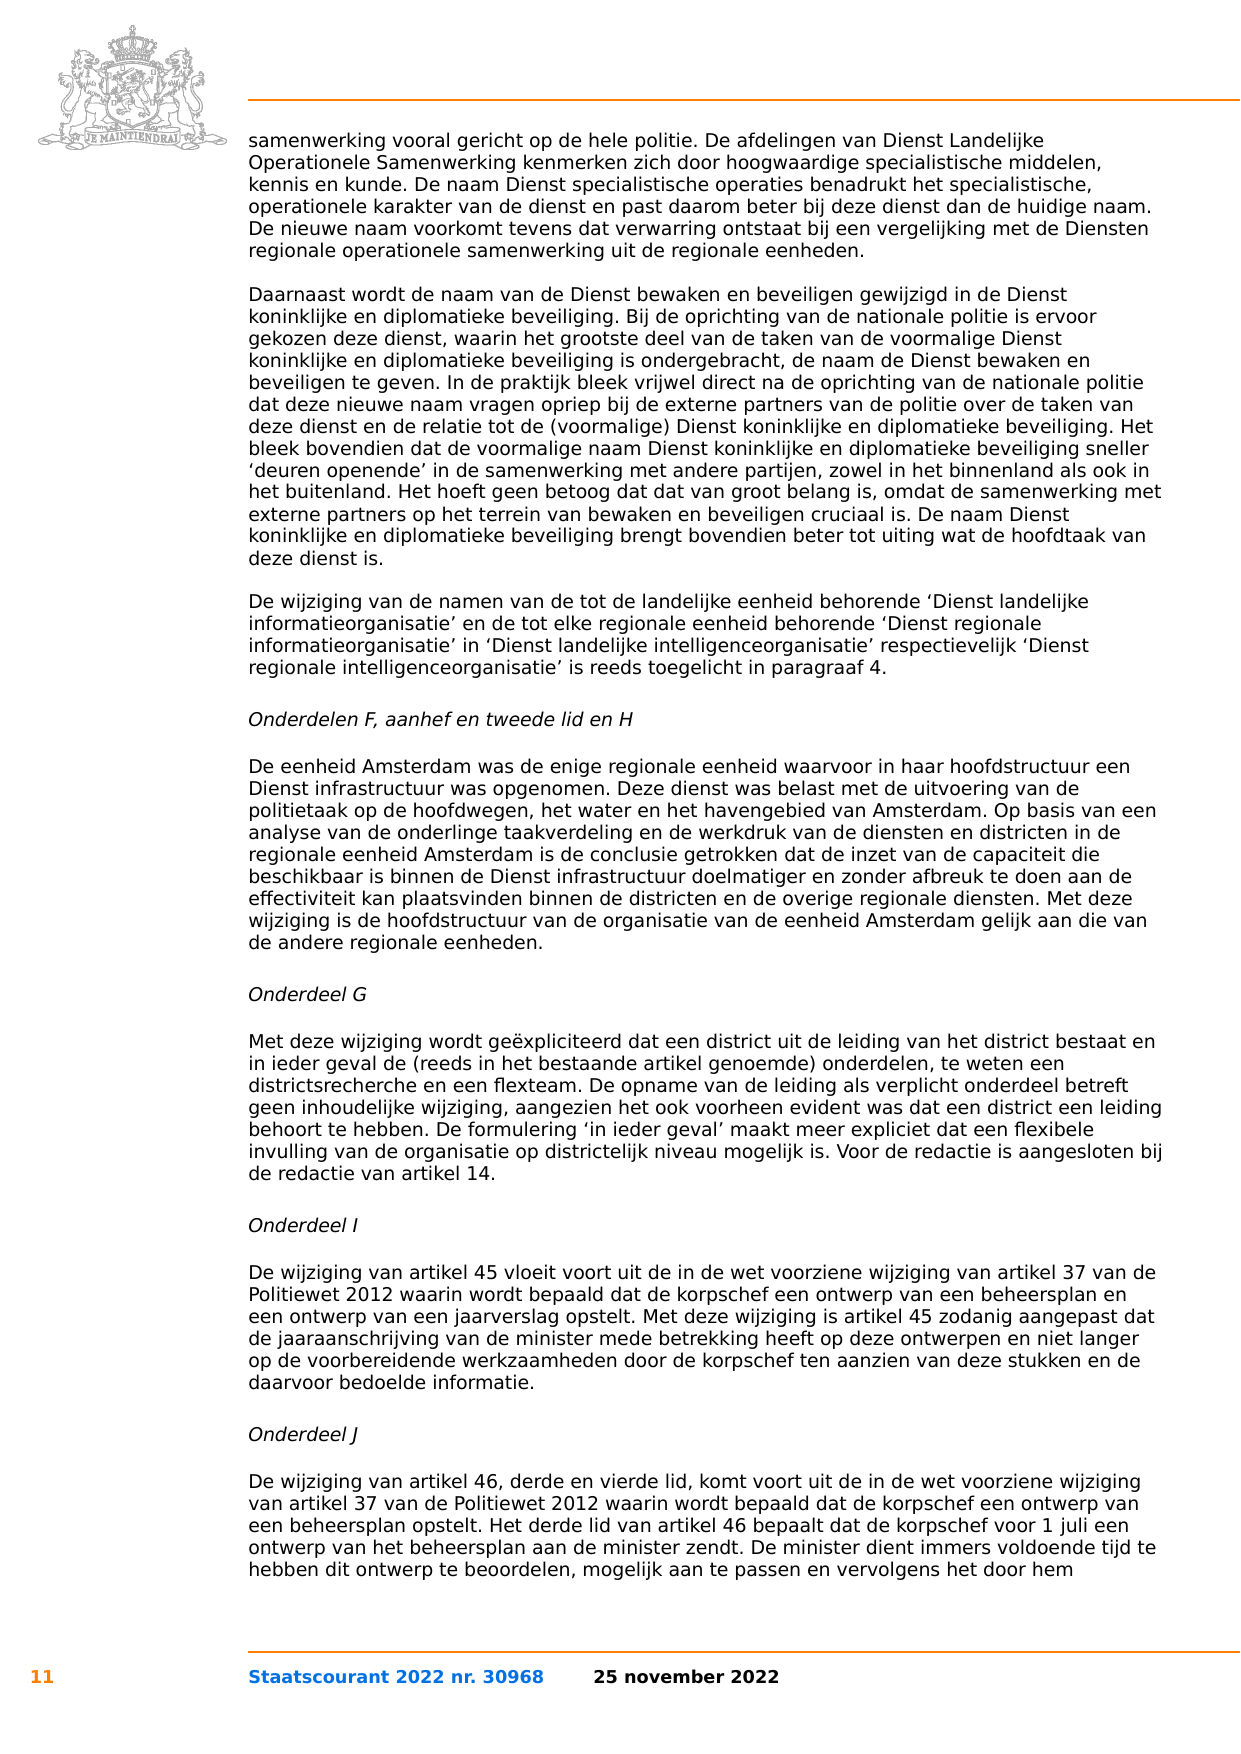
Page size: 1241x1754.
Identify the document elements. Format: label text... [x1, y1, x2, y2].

subtitle Onderdeel I [248, 1215, 1163, 1237]
picture [38, 25, 227, 150]
text De wijziging van de namen van de tot de landelijke eenheid behorende ‘Dienst landelijke informatieorganisatie’ en de tot elke regionale eenheid behorende ‘Dienst regionale informatieorganisatie’ in ‘Dienst landelijke intelligenceorganisatie’ respectievelijk ‘Dienst regionale intelligenceorganisatie’ is reeds toegelicht in paragraaf 4. [248, 591, 1163, 679]
text Met deze wijziging wordt geëxpliciteerd dat een district uit de leiding van het district bestaat en in ieder geval de (reeds in het bestaande artikel genoemde) onderdelen, te weten een districtsrecherche en een flexteam. De opname van de leiding als verplicht onderdeel betreft geen inhoudelijke wijziging, aangezien het ook voorheen evident was dat een district een leiding behoort te hebben. De formulering ‘in ieder geval’ maakt meer expliciet dat een flexibele invulling van de organisatie op districtelijk niveau mogelijk is. Voor de redactie is aangesloten bij de redactie van artikel 14. [248, 1031, 1163, 1185]
text De eenheid Amsterdam was de enige regionale eenheid waarvoor in haar hoofdstructuur een Dienst infrastructuur was opgenomen. Deze dienst was belast met de uitvoering van de politietaak op de hoofdwegen, het water en het havengebied van Amsterdam. Op basis van een analyse van de onderlinge taakverdeling en de werkdruk van de diensten en districten in de regionale eenheid Amsterdam is de conclusie getrokken dat de inzet van de capaciteit die beschikbaar is binnen de Dienst infrastructuur doelmatiger en zonder afbreuk te doen aan de effectiviteit kan plaatsvinden binnen de districten en de overige regionale diensten. Met deze wijziging is de hoofdstructuur van de organisatie van de eenheid Amsterdam gelijk aan die van de andere regionale eenheden. [248, 756, 1163, 954]
subtitle Onderdelen F, aanhef en tweede lid en H [248, 709, 1163, 731]
text Daarnaast wordt de naam van de Dienst bewaken en beveiligen gewijzigd in de Dienst koninklijke en diplomatieke beveiliging. Bij de oprichting van de nationale politie is ervoor gekozen deze dienst, waarin het grootste deel van de taken van de voormalige Dienst koninklijke en diplomatieke beveiliging is ondergebracht, de naam de Dienst bewaken en beveiligen te geven. In de praktijk bleek vrijwel direct na de oprichting van de nationale politie dat deze nieuwe naam vragen opriep bij de externe partners van de politie over de taken van deze dienst en de relatie tot de (voormalige) Dienst koninklijke en diplomatieke beveiliging. Het bleek bovendien dat de voormalige naam Dienst koninklijke en diplomatieke beveiliging sneller ‘deuren openende’ in de samenwerking met andere partijen, zowel in het binnenland als ook in het buitenland. Het hoeft geen betoog dat dat van groot belang is, omdat de samenwerking met externe partners op het terrein van bewaken en beveiligen cruciaal is. De naam Dienst koninklijke en diplomatieke beveiliging brengt bovendien beter tot uiting wat de hoofdtaak van deze dienst is. [248, 284, 1163, 569]
subtitle Onderdeel J [248, 1424, 1163, 1446]
text De wijziging van artikel 46, derde en vierde lid, komt voort uit de in de wet voorziene wijziging van artikel 37 van de Politiewet 2012 waarin wordt bepaald dat de korpschef een ontwerp van een beheersplan opstelt. Het derde lid van artikel 46 bepaalt dat de korpschef voor 1 juli een ontwerp van het beheersplan aan de minister zendt. De minister dient immers voldoende tijd te hebben dit ontwerp te beoordelen, mogelijk aan te passen en vervolgens het door hem [248, 1471, 1163, 1581]
text De wijziging van artikel 45 vloeit voort uit de in de wet voorziene wijziging van artikel 37 van de Politiewet 2012 waarin wordt bepaald dat de korpschef een ontwerp van een beheersplan en een ontwerp van een jaarverslag opstelt. Met deze wijziging is artikel 45 zodanig aangepast dat de jaaraanschrijving van de minister mede betrekking heeft op deze ontwerpen en niet langer op de voorbereidende werkzaamheden door de korpschef ten aanzien van deze stukken en de daarvoor bedoelde informatie. [248, 1262, 1163, 1394]
text samenwerking vooral gericht op de hele politie. De afdelingen van Dienst Landelijke Operationele Samenwerking kenmerken zich door hoogwaardige specialistische middelen, kennis en kunde. De naam Dienst specialistische operaties benadrukt het specialistische, operationele karakter van de dienst en past daarom beter bij deze dienst dan de huidige naam. De nieuwe naam voorkomt tevens dat verwarring ontstaat bij een vergelijking met de Diensten regionale operationele samenwerking uit de regionale eenheden. [248, 130, 1163, 262]
subtitle Onderdeel G [248, 984, 1163, 1006]
